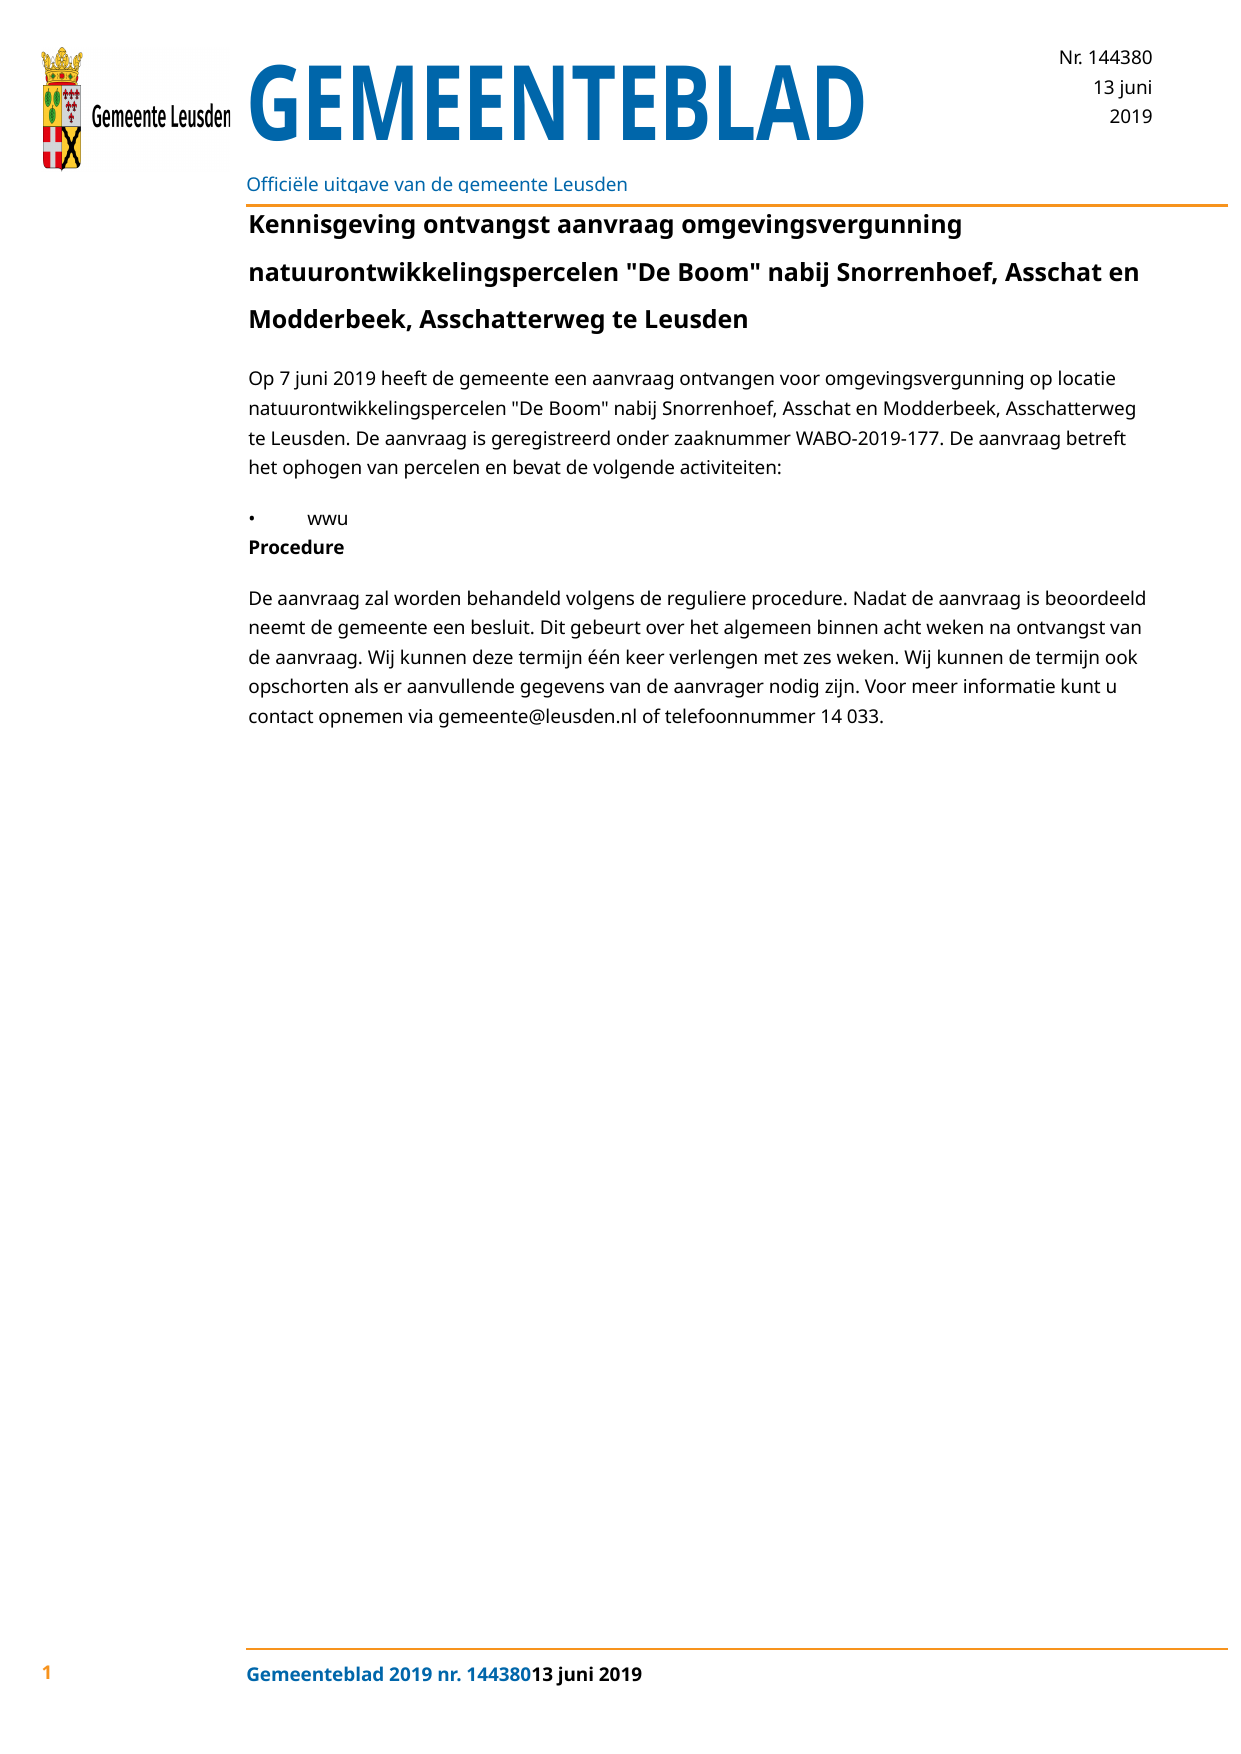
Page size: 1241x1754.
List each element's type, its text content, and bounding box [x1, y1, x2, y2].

text Op 7 juni 2019 heeft de gemeente een aanvraag ontvangen voor omgevingsvergunning op locatie natuurontwikkelingspercelen "De Boom" nabij Snorrenhoef, Asschat en Modderbeek, Asschatterweg te Leusden. De aanvraag is geregistreerd onder zaaknummer WABO-2019-177. De aanvraag betreft het ophogen van percelen en bevat de volgende activiteiten: [248, 366, 1152, 480]
text Procedure [248, 534, 1152, 560]
text De aanvraag zal worden behandeld volgens de reguliere procedure. Nadat de aanvraag is beoordeeld neemt de gemeente een besluit. Dit gebeurt over het algemeen binnen acht weken na ontvangst van de aanvraag. Wij kunnen deze termijn één keer verlengen met zes weken. Wij kunnen de termijn ook opschorten als er aanvullende gegevens van de aanvrager nodig zijn. Voor meer informatie kunt u contact opnemen via gemeente@leusden.nl of telefoonnummer 14 033. [248, 585, 1152, 729]
list wwu [248, 505, 1152, 530]
picture [41, 47, 231, 172]
text Kennisgeving ontvangst aanvraag omgevingsvergunning natuurontwikkelingspercelen "De Boom" nabij Snorrenhoef, Asschat en Modderbeek, Asschatterweg te Leusden [248, 207, 1152, 336]
